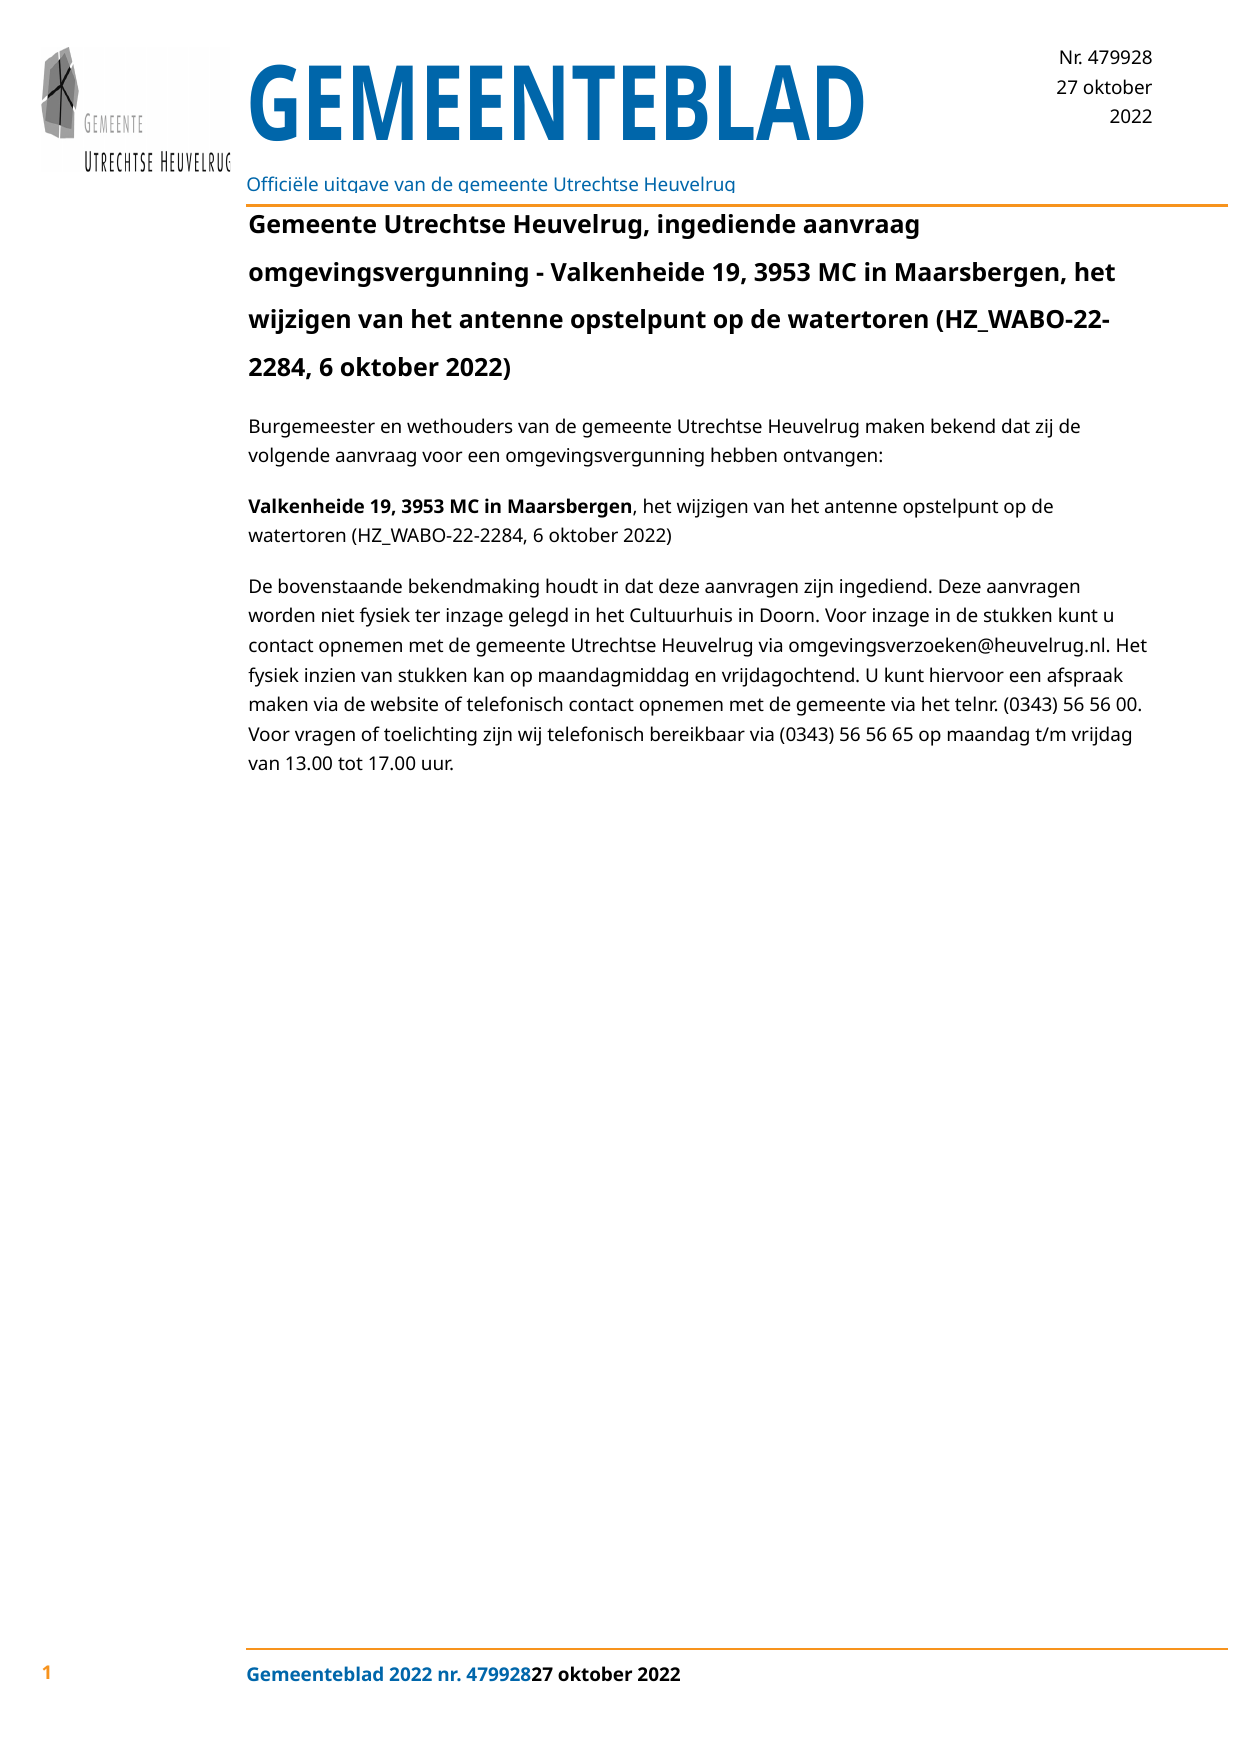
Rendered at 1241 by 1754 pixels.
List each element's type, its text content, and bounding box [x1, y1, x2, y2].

text Valkenheide 19, 3953 MC in Maarsbergen, het wijzigen van het antenne opstelpunt op de watertoren (HZ_WABO-22-2284, 6 oktober 2022) [248, 493, 1152, 548]
text Burgemeester en wethouders van de gemeente Utrechtse Heuvelrug maken bekend dat zij de volgende aanvraag voor een omgevingsvergunning hebben ontvangen: [248, 413, 1152, 468]
text De bovenstaande bekendmaking houdt in dat deze aanvragen zijn ingediend. Deze aanvragen worden niet fysiek ter inzage gelegd in het Cultuurhuis in Doorn. Voor inzage in de stukken kunt u contact opnemen met de gemeente Utrechtse Heuvelrug via omgevingsverzoeken@heuvelrug.nl. Het fysiek inzien van stukken kan op maandagmiddag en vrijdagochtend. U kunt hiervoor een afspraak maken via de website of telefonisch contact opnemen met de gemeente via het telnr. (0343) 56 56 00. Voor vragen of toelichting zijn wij telefonisch bereikbaar via (0343) 56 56 65 op maandag t/m vrijdag van 13.00 tot 17.00 uur. [248, 573, 1152, 776]
picture [41, 47, 231, 172]
text Gemeente Utrechtse Heuvelrug, ingediende aanvraag omgevingsvergunning - Valkenheide 19, 3953 MC in Maarsbergen, het wijzigen van het antenne opstelpunt op de watertoren (HZ_WABO-22-2284, 6 oktober 2022) [248, 207, 1152, 384]
